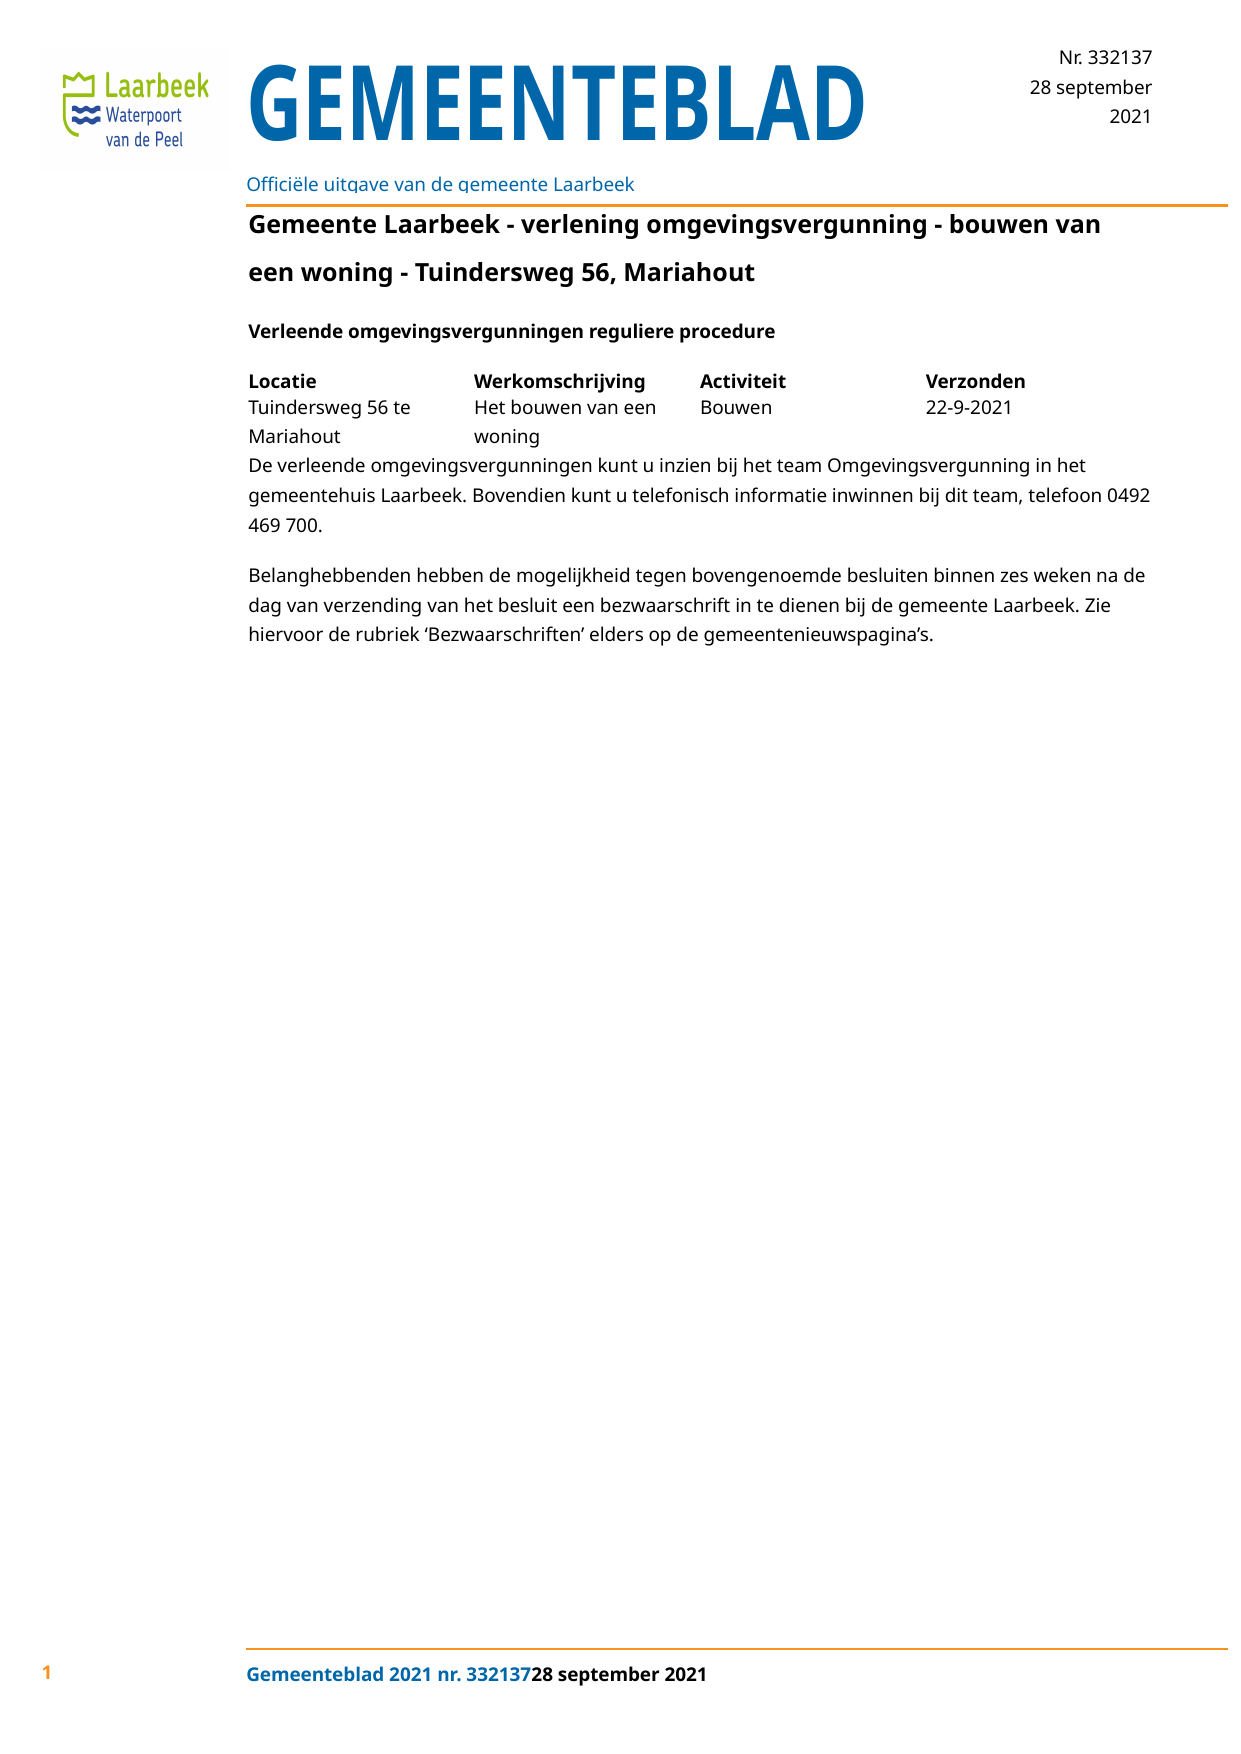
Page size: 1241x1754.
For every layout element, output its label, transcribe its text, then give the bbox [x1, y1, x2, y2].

text Verleende omgevingsvergunningen reguliere procedure [248, 318, 1152, 344]
text Belanghebbenden hebben de mogelijkheid tegen bovengenoemde besluiten binnen zes weken na de dag van verzending van het besluit een bezwaarschrift in te dienen bij de gemeente Laarbeek. Zie hiervoor de rubriek ‘Bezwaarschriften’ elders op de gemeentenieuwspagina’s. [248, 562, 1152, 647]
text De verleende omgevingsvergunningen kunt u inzien bij het team Omgevingsvergunning in het gemeentehuis Laarbeek. Bovendien kunt u telefonisch informatie inwinnen bij dit team, telefoon 0492 469 700. [248, 453, 1152, 538]
table_cell Bouwen [700, 394, 926, 449]
picture [41, 47, 231, 172]
table_header Werkomschrijving [474, 369, 700, 394]
table_header Locatie [248, 369, 474, 394]
table_cell 22-9-2021 [926, 394, 1152, 449]
table_header Verzonden [926, 369, 1152, 394]
table_cell Tuindersweg 56 te Mariahout [248, 394, 474, 449]
table_cell Het bouwen van een woning [474, 394, 700, 449]
text Gemeente Laarbeek - verlening omgevingsvergunning - bouwen van een woning - Tuindersweg 56, Mariahout [248, 207, 1152, 288]
table_header Activiteit [700, 369, 926, 394]
